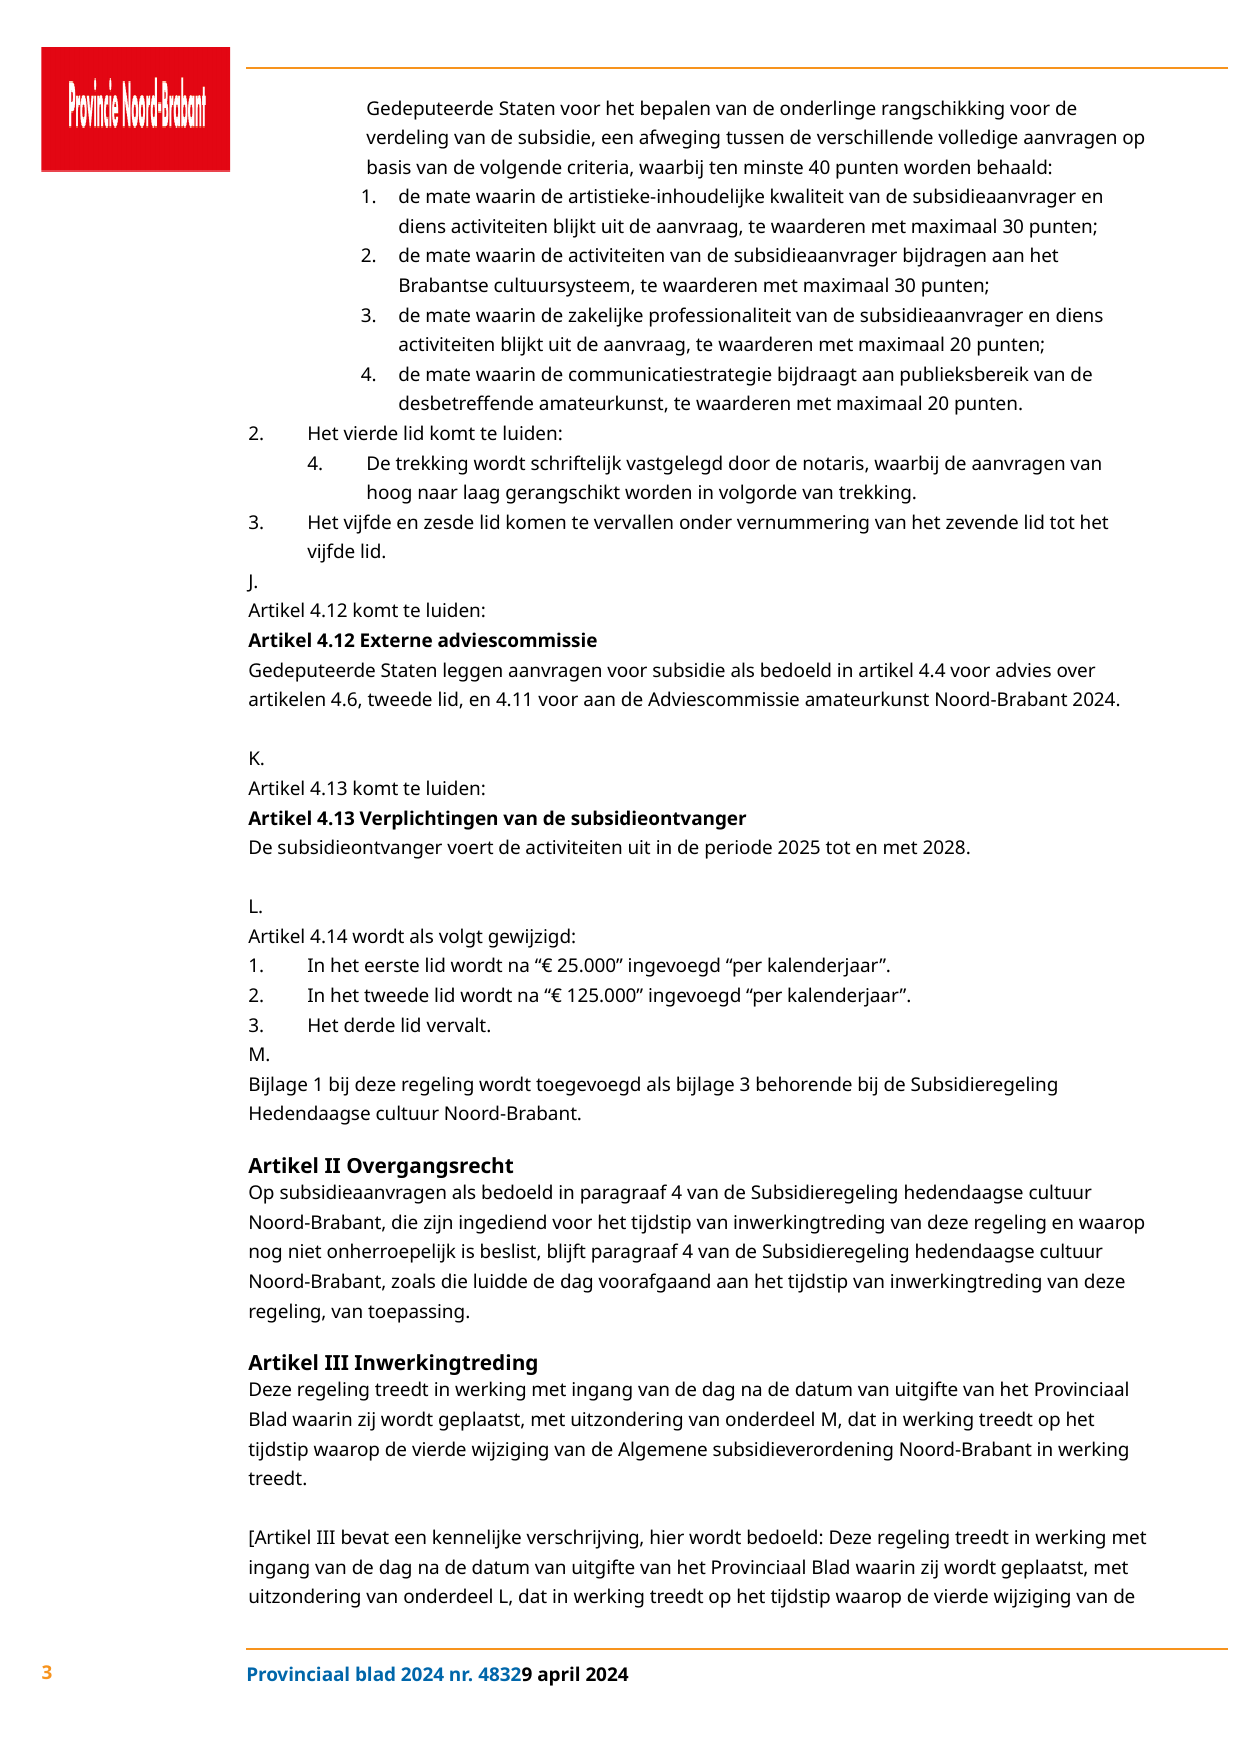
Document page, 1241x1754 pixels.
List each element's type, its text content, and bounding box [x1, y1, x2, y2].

list de mate waarin de activiteiten van de subsidieaanvrager bijdragen aan het Brabantse cultuursysteem, te waarderen met maximaal 30 punten; [361, 243, 1152, 298]
text Artikel 4.13 Verplichtingen van de subsidieontvanger [248, 805, 1152, 831]
text Artikel 4.12 Externe adviescommissie [248, 627, 1152, 653]
list In het eerste lid wordt na “€ 25.000” ingevoegd “per kalenderjaar”. [248, 953, 1152, 978]
picture [41, 47, 231, 172]
list de mate waarin de zakelijke professionaliteit van de subsidieaanvrager en diens activiteiten blijkt uit de aanvraag, te waarderen met maximaal 20 punten; [361, 302, 1152, 357]
text Artikel 4.14 wordt als volgt gewijzigd: [248, 923, 1152, 949]
text Artikel III Inwerkingtreding [248, 1348, 1152, 1377]
text Bijlage 1 bij deze regeling wordt toegevoegd als bijlage 3 behorende bij de Subsidieregeling Hedendaagse cultuur Noord-Brabant. [248, 1071, 1152, 1126]
list In het tweede lid wordt na “€ 125.000” ingevoegd “per kalenderjaar”. [248, 982, 1152, 1008]
list de mate waarin de artistieke-inhoudelijke kwaliteit van de subsidieaanvrager en diens activiteiten blijkt uit de aanvraag, te waarderen met maximaal 30 punten; [361, 183, 1152, 239]
list Gedeputeerde Staten voor het bepalen van de onderlinge rangschikking voor de verdeling van de subsidie, een afweging tussen de verschillende volledige aanvragen op basis van de volgende criteria, waarbij ten minste 40 punten worden behaald: [307, 95, 1152, 180]
text Artikel 4.12 komt te luiden: [248, 598, 1152, 623]
text Artikel 4.13 komt te luiden: [248, 775, 1152, 801]
list Het vierde lid komt te luiden: [248, 420, 1152, 446]
text Gedeputeerde Staten leggen aanvragen voor subsidie als bedoeld in artikel 4.4 voor advies over artikelen 4.6, tweede lid, en 4.11 voor aan de Adviescommissie amateurkunst Noord-Brabant 2024. [248, 657, 1152, 712]
text De subsidieontvanger voert de activiteiten uit in de periode 2025 tot en met 2028. [248, 834, 1152, 860]
list Het vijfde en zesde lid komen te vervallen onder vernummering van het zevende lid tot het vijfde lid. [248, 509, 1152, 564]
text Deze regeling treedt in werking met ingang van de dag na de datum van uitgifte van het Provinciaal Blad waarin zij wordt geplaatst, met uitzondering van onderdeel M, dat in werking treedt op het tijdstip waarop de vierde wijziging van de Algemene subsidieverordening Noord-Brabant in werking treedt. [248, 1377, 1152, 1491]
list de mate waarin de communicatiestrategie bijdraagt aan publieksbereik van de desbetreffende amateurkunst, te waarderen met maximaal 20 punten. [361, 361, 1152, 416]
text K. [248, 746, 1152, 771]
text Artikel II Overgangsrecht [248, 1151, 1152, 1179]
list De trekking wordt schriftelijk vastgelegd door de notaris, waarbij de aanvragen van hoog naar laag gerangschikt worden in volgorde van trekking. [307, 450, 1152, 505]
text [Artikel III bevat een kennelijke verschrijving, hier wordt bedoeld: Deze regeling treedt in werking met ingang van de dag na de datum van uitgifte van het Provinciaal Blad waarin zij wordt geplaatst, met uitzondering van onderdeel L, dat in werking treedt op het tijdstip waarop de vierde wijziging van de [248, 1524, 1152, 1609]
text J. [248, 568, 1152, 594]
text M. [248, 1041, 1152, 1067]
text Op subsidieaanvragen als bedoeld in paragraaf 4 van de Subsidieregeling hedendaagse cultuur Noord-Brabant, die zijn ingediend voor het tijdstip van inwerkingtreding van deze regeling en waarop nog niet onherroepelijk is beslist, blijft paragraaf 4 van de Subsidieregeling hedendaagse cultuur Noord-Brabant, zoals die luidde de dag voorafgaand aan het tijdstip van inwerkingtreding van deze regeling, van toepassing. [248, 1179, 1152, 1323]
list Het derde lid vervalt. [248, 1012, 1152, 1038]
text L. [248, 893, 1152, 919]
